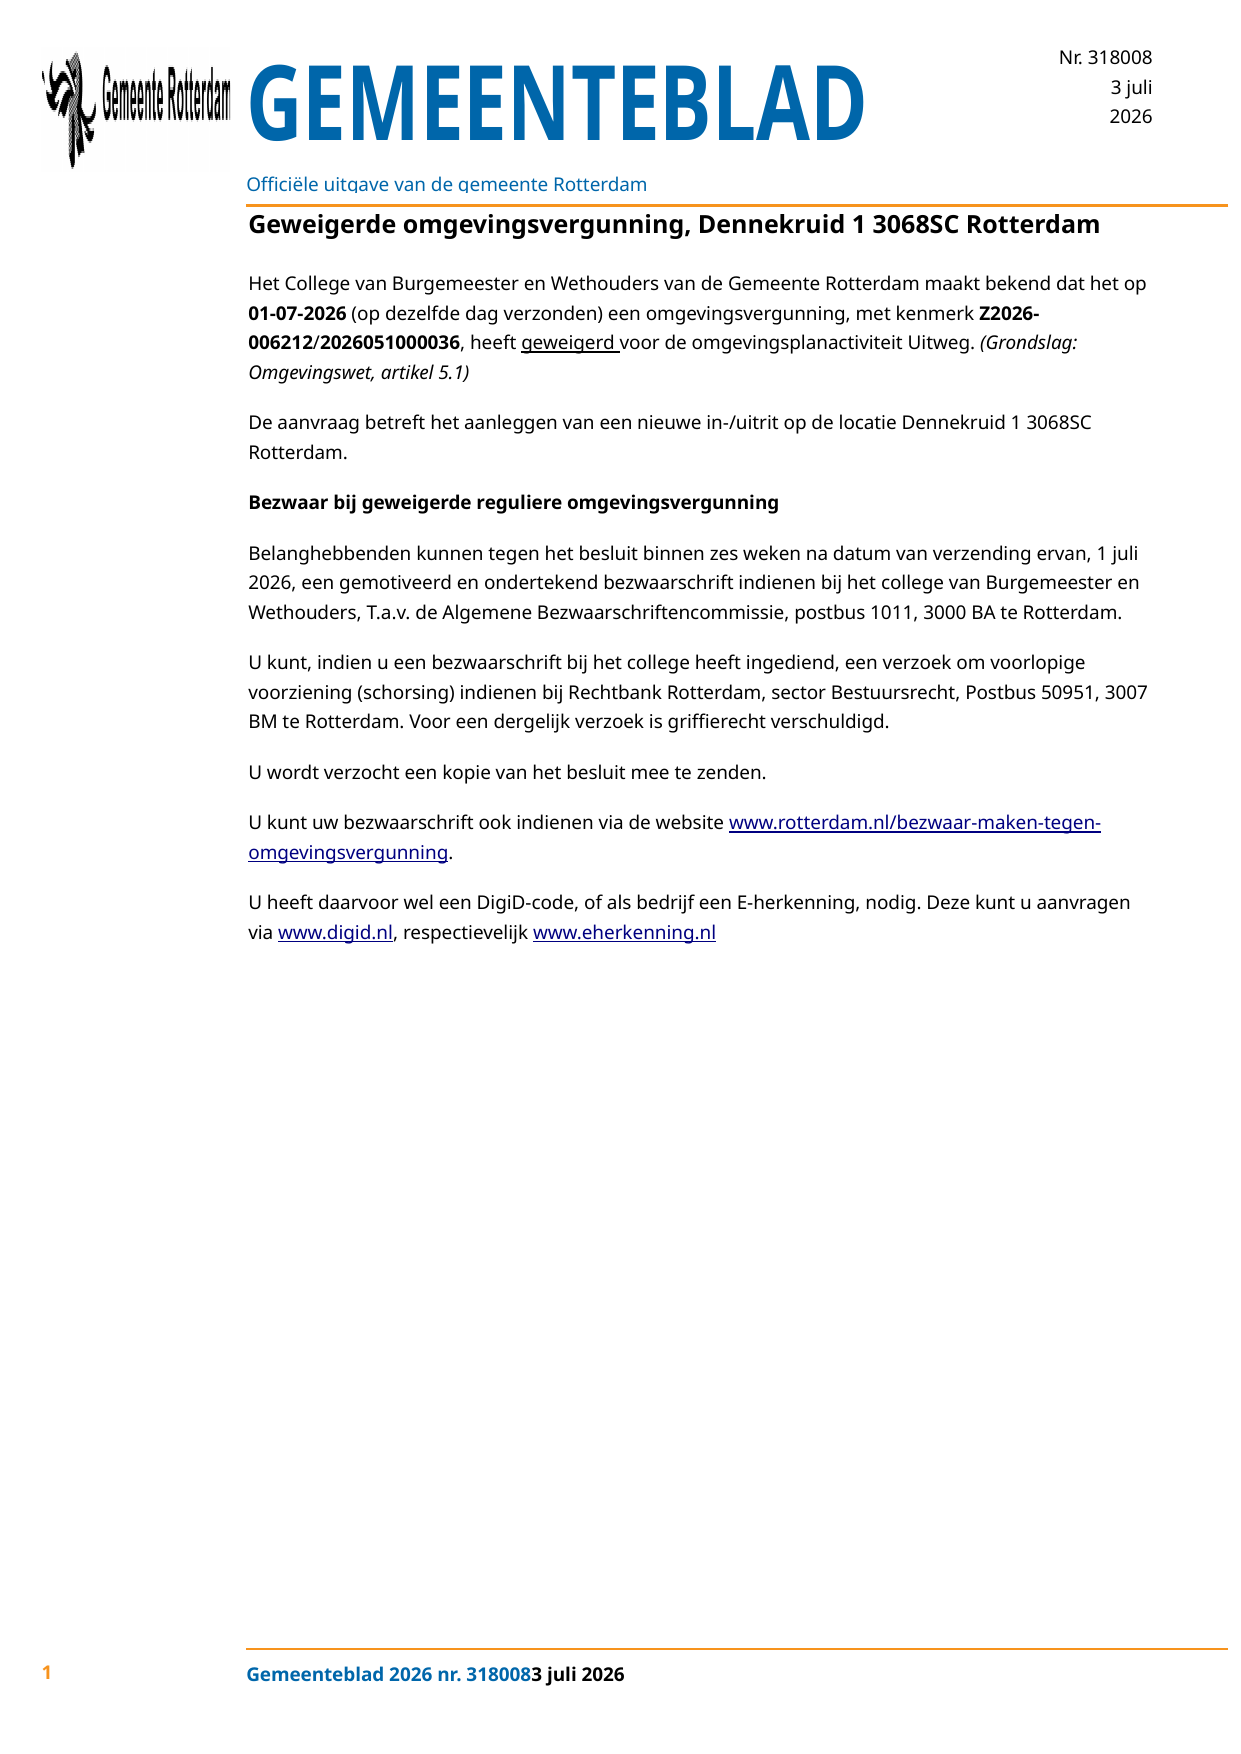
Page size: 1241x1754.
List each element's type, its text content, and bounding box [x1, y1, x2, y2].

text U wordt verzocht een kopie van het besluit mee te zenden. [248, 759, 1152, 785]
text Belanghebbenden kunnen tegen het besluit binnen zes weken na datum van verzending ervan, 1 juli 2026, een gemotiveerd en ondertekend bezwaarschrift indienen bij het college van Burgemeester en Wethouders, T.a.v. de Algemene Bezwaarschriftencommissie, postbus 1011, 3000 BA te Rotterdam. [248, 540, 1152, 625]
text Het College van Burgemeester en Wethouders van de Gemeente Rotterdam maakt bekend dat het op 01-07-2026 (op dezelfde dag verzonden) een omgevingsvergunning, met kenmerk Z2026-006212/2026051000036, heeft geweigerd voor de omgevingsplanactiviteit Uitweg. (Grondslag: Omgevingswet, artikel 5.1) [248, 270, 1152, 385]
picture [41, 47, 231, 172]
text Geweigerde omgevingsvergunning, Dennekruid 1 3068SC Rotterdam [248, 207, 1152, 241]
text U kunt uw bezwaarschrift ook indienen via de website www.rotterdam.nl/bezwaar-maken-tegen-omgevingsvergunning. [248, 809, 1152, 865]
text Bezwaar bij geweigerde reguliere omgevingsvergunning [248, 489, 1152, 515]
text U kunt, indien u een bezwaarschrift bij het college heeft ingediend, een verzoek om voorlopige voorziening (schorsing) indienen bij Rechtbank Rotterdam, sector Bestuursrecht, Postbus 50951, 3007 BM te Rotterdam. Voor een dergelijk verzoek is griffierecht verschuldigd. [248, 649, 1152, 734]
text De aanvraag betreft het aanleggen van een nieuwe in-/uitrit op de locatie Dennekruid 1 3068SC Rotterdam. [248, 409, 1152, 465]
text U heeft daarvoor wel een DigiD-code, of als bedrijf een E-herkenning, nodig. Deze kunt u aanvragen via www.digid.nl, respectievelijk www.eherkenning.nl [248, 889, 1152, 945]
